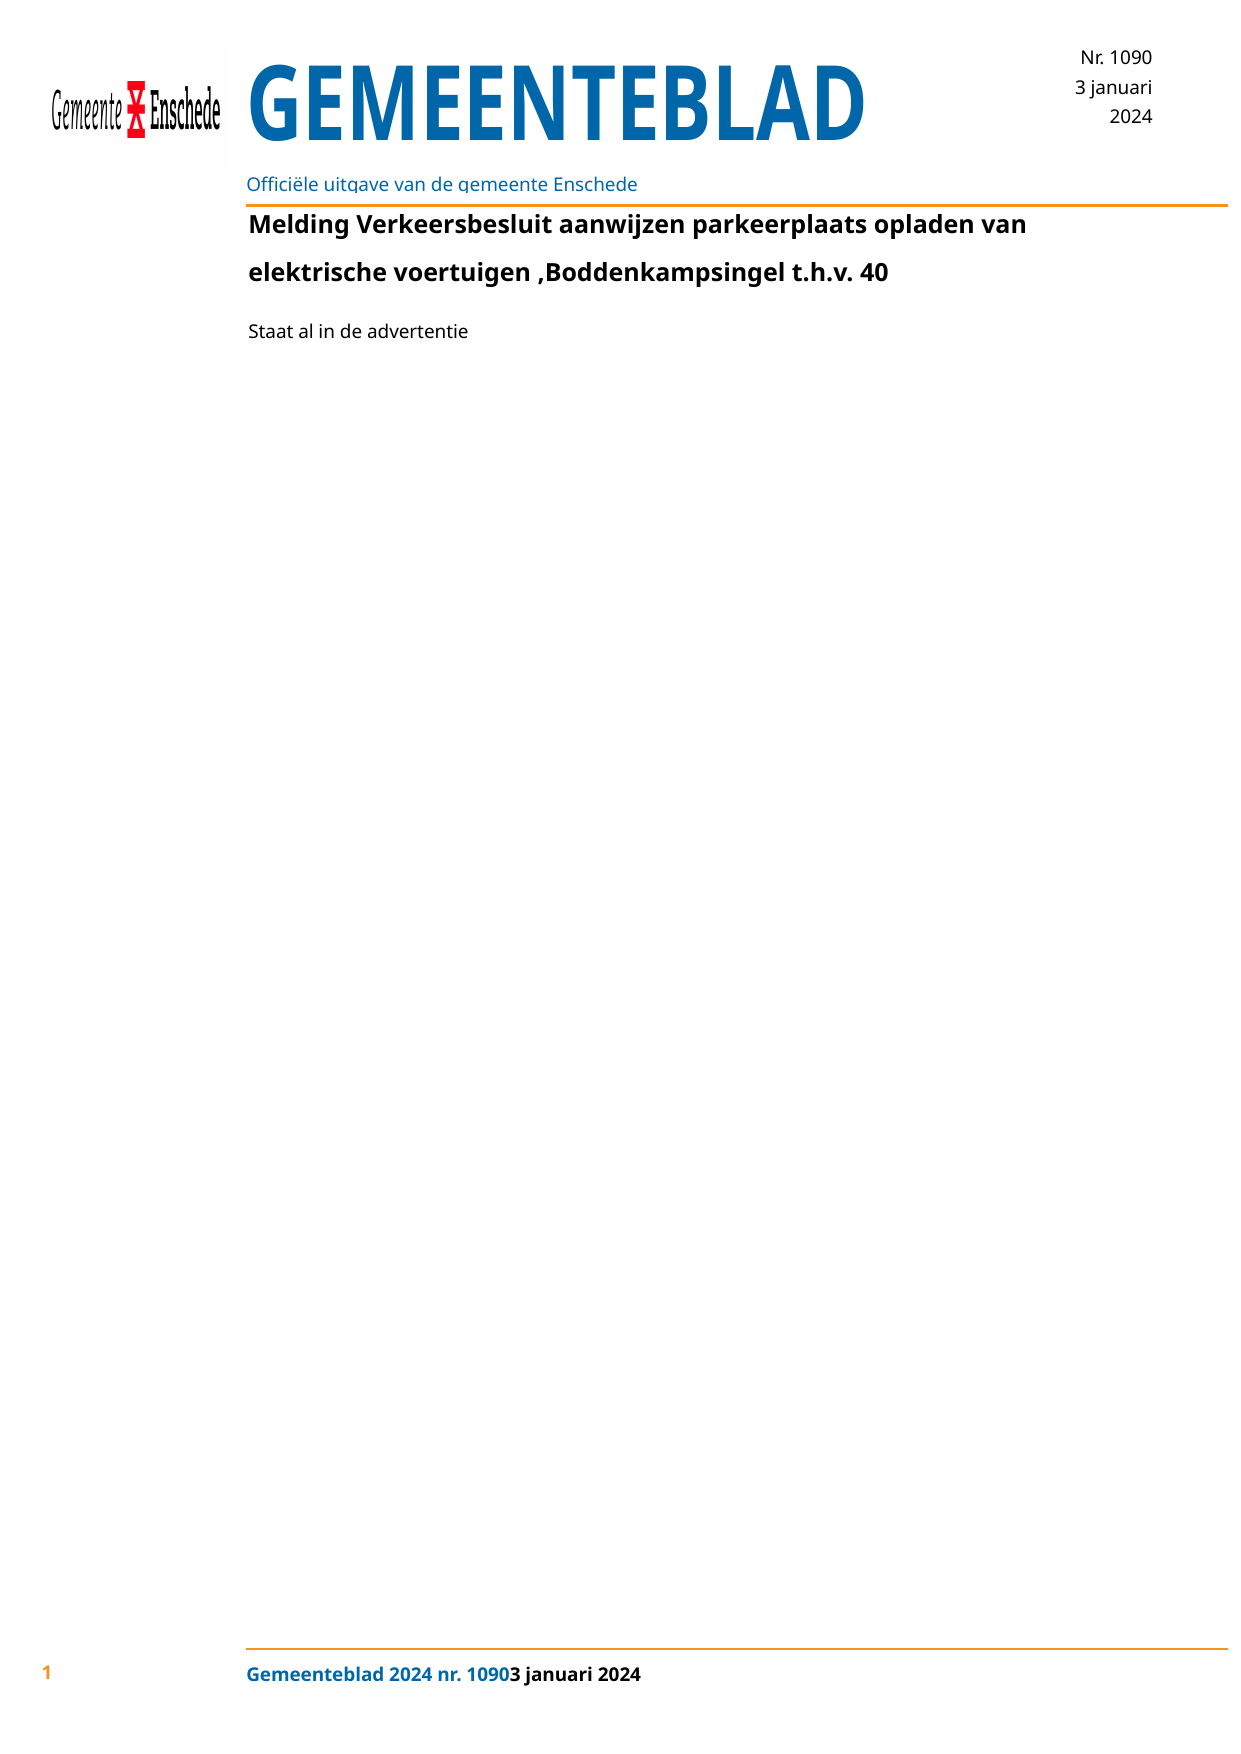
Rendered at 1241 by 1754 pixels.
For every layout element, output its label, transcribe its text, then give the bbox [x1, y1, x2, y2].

text Staat al in de advertentie [248, 318, 1152, 344]
text Melding Verkeersbesluit aanwijzen parkeerplaats opladen van elektrische voertuigen ,Boddenkampsingel t.h.v. 40 [248, 207, 1152, 288]
picture [41, 47, 231, 172]
